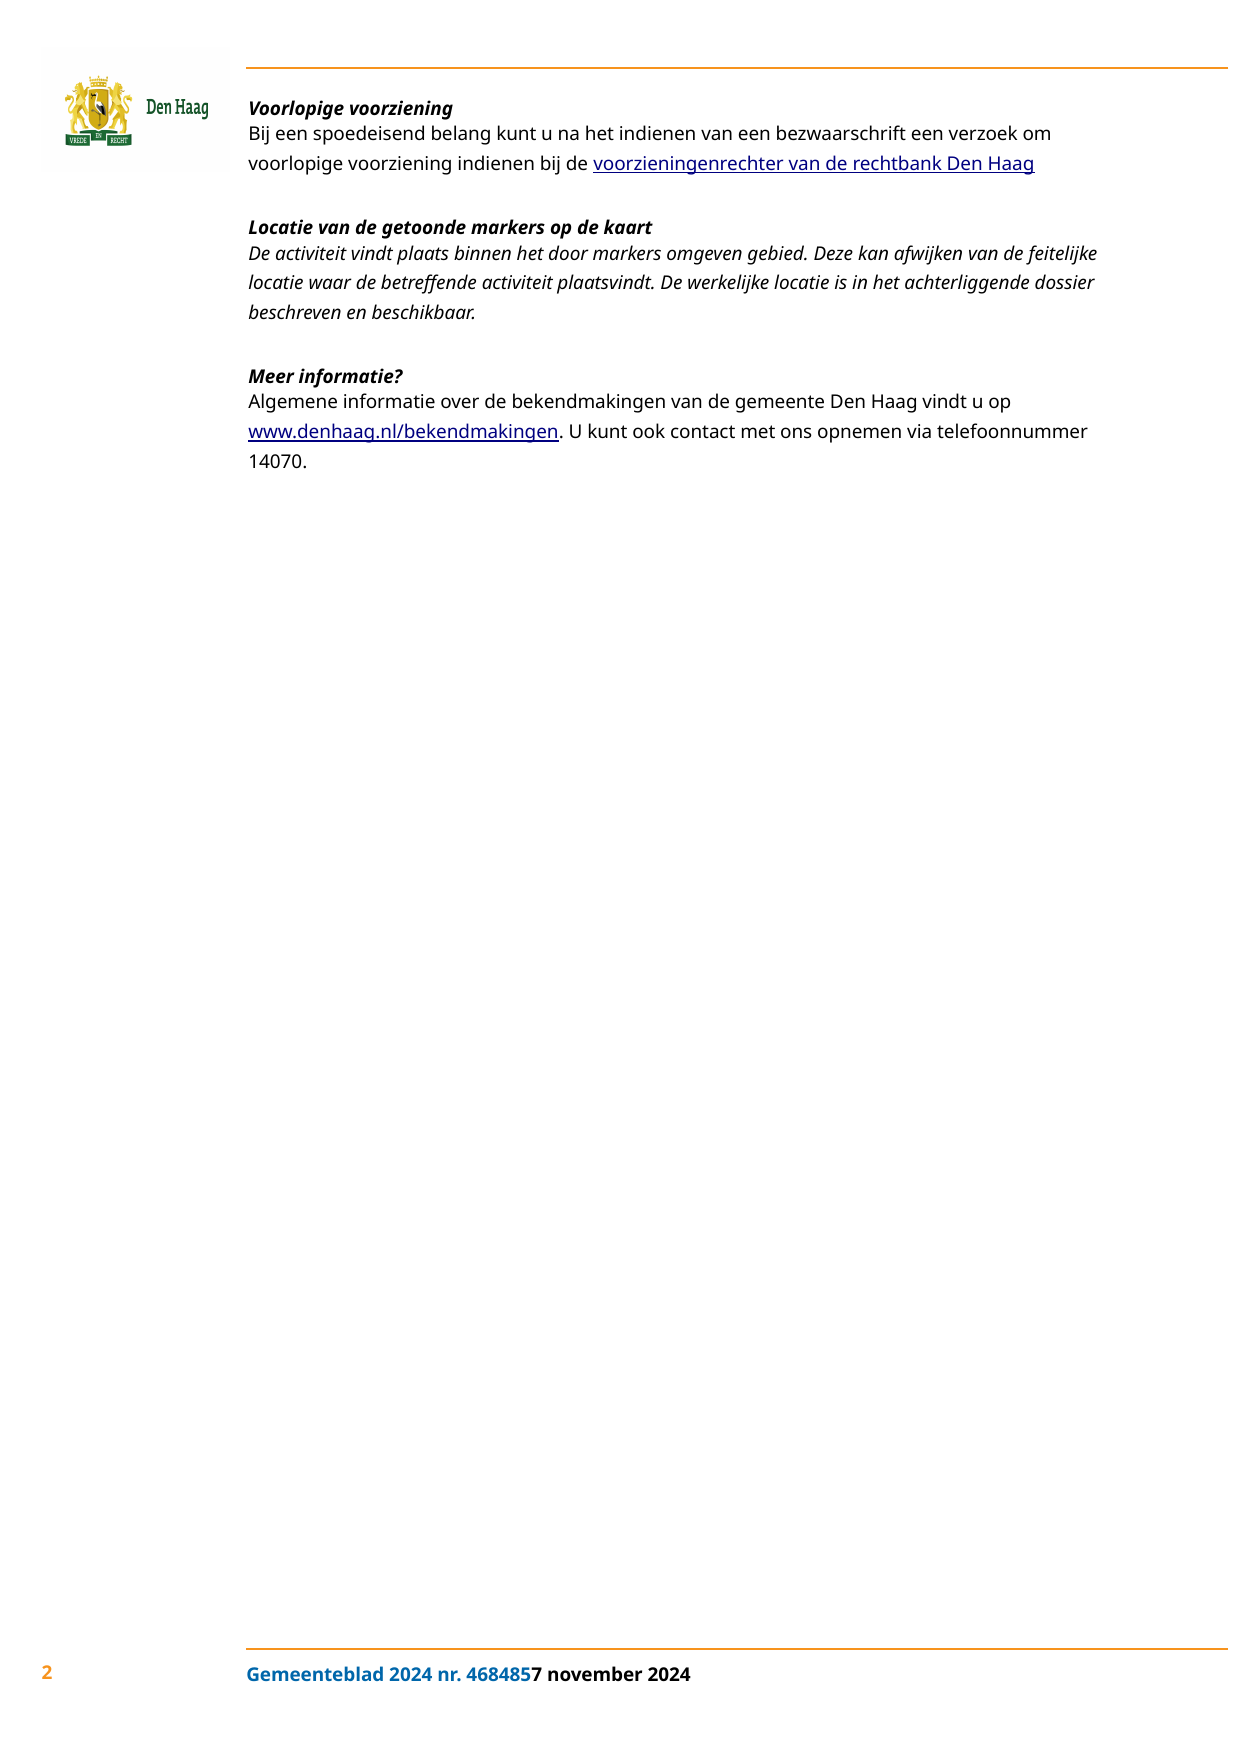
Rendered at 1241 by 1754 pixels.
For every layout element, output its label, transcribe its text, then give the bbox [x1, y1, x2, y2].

text Voorlopige voorziening [248, 95, 1152, 121]
picture [41, 47, 231, 172]
text De activiteit vindt plaats binnen het door markers omgeven gebied. Deze kan afwijken van de feitelijke locatie waar de betreffende activiteit plaatsvindt. De werkelijke locatie is in het achterliggende dossier beschreven en beschikbaar. [248, 240, 1152, 325]
text Meer informatie? [248, 363, 1152, 389]
text Algemene informatie over de bekendmakingen van de gemeente Den Haag vindt u op www.denhaag.nl/bekendmakingen. U kunt ook contact met ons opnemen via telefoonnummer 14070. [248, 389, 1152, 473]
text Bij een spoedeisend belang kunt u na het indienen van een bezwaarschrift een verzoek om voorlopige voorziening indienen bij de voorzieningenrechter van de rechtbank Den Haag [248, 121, 1152, 176]
text Locatie van de getoonde markers op de kaart [248, 214, 1152, 240]
